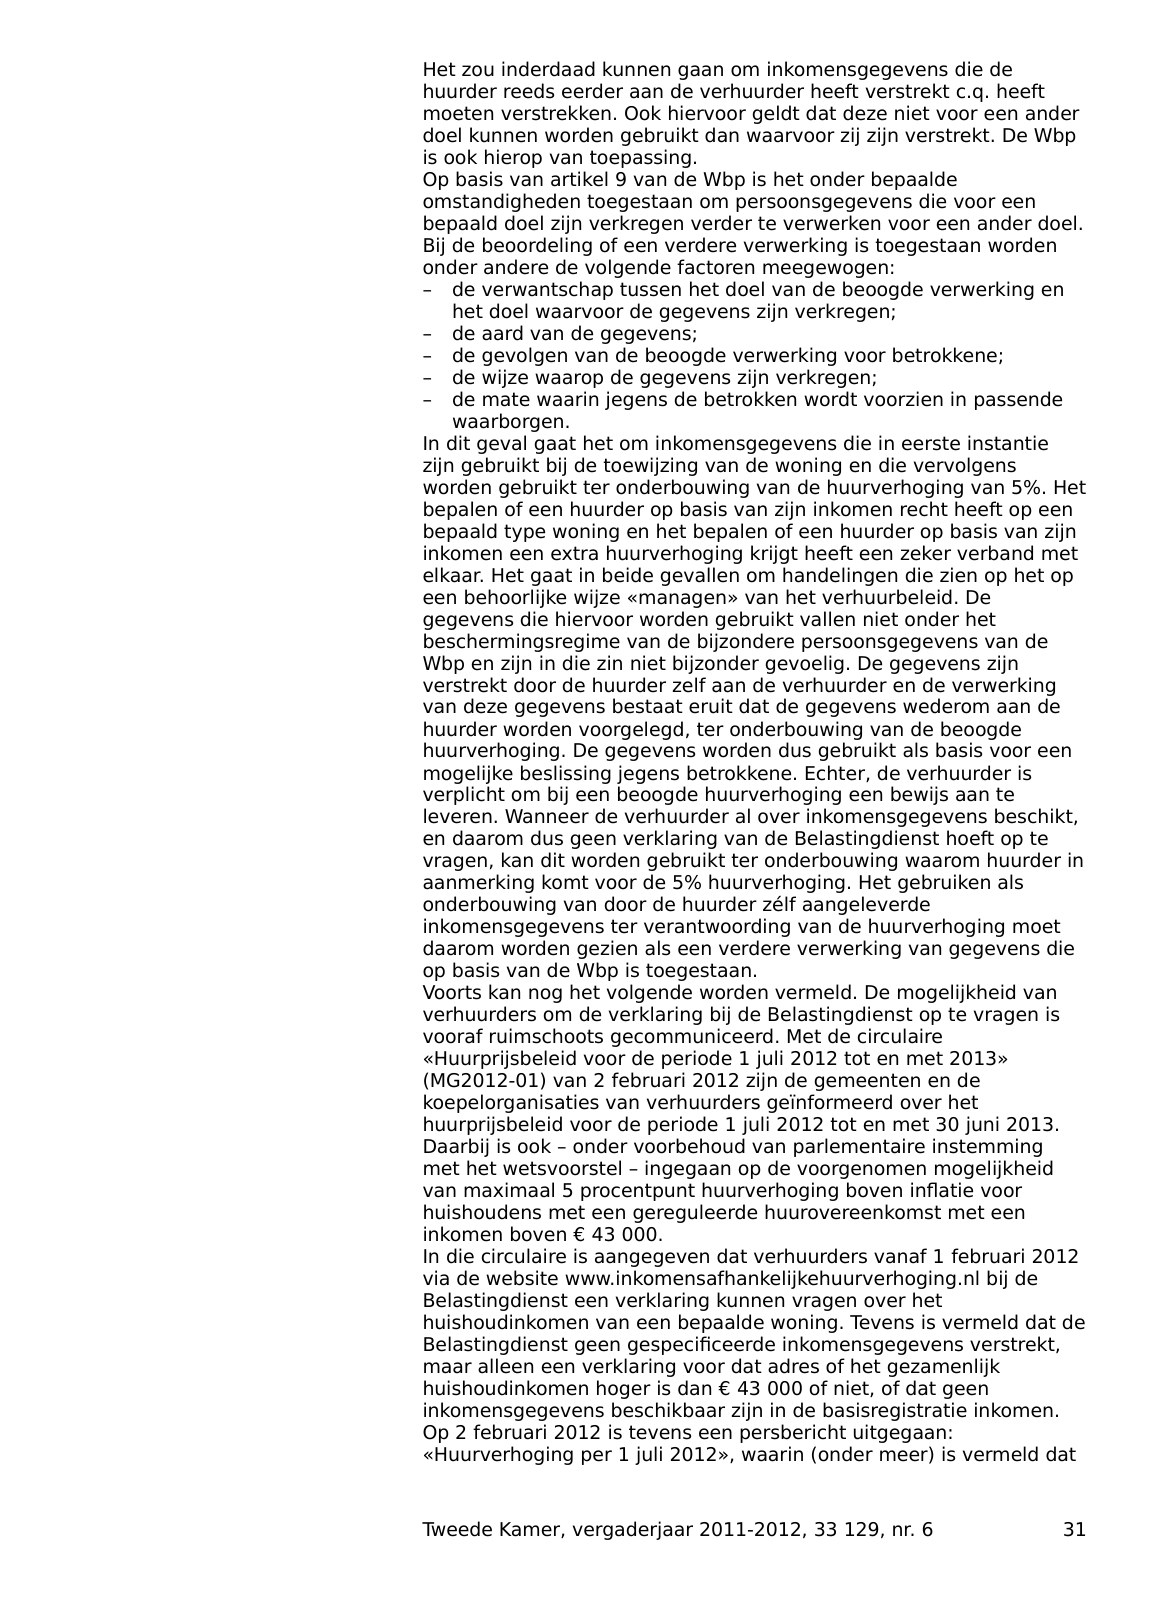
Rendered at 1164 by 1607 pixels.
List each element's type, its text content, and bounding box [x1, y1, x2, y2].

text – de aard van de gegevens; [422, 323, 1087, 345]
text – de verwantschap tussen het doel van de beoogde verwerking en het doel waarvoor de gegevens zijn verkregen; [422, 279, 1087, 323]
text Voorts kan nog het volgende worden vermeld. De mogelijkheid van verhuurders om de verklaring bij de Belastingdienst op te vragen is vooraf ruimschoots gecommuniceerd. Met de circulaire «Huurprijsbeleid voor de periode 1 juli 2012 tot en met 2013» (MG2012-01) van 2 februari 2012 zijn de gemeenten en de koepelorganisaties van verhuurders geïnformeerd over het huurprijsbeleid voor de periode 1 juli 2012 tot en met 30 juni 2013. Daarbij is ook – onder voorbehoud van parlementaire instemming met het wetsvoorstel – ingegaan op de voorgenomen mogelijkheid van maximaal 5 procentpunt huurverhoging boven inflatie voor huishoudens met een gereguleerde huurovereenkomst met een inkomen boven € 43 000. [422, 982, 1087, 1246]
text Het zou inderdaad kunnen gaan om inkomensgegevens die de huurder reeds eerder aan de verhuurder heeft verstrekt c.q. heeft moeten verstrekken. Ook hiervoor geldt dat deze niet voor een ander doel kunnen worden gebruikt dan waarvoor zij zijn verstrekt. De Wbp is ook hierop van toepassing. [422, 59, 1087, 169]
text In dit geval gaat het om inkomensgegevens die in eerste instantie zijn gebruikt bij de toewijzing van de woning en die vervolgens worden gebruikt ter onderbouwing van de huurverhoging van 5%. Het bepalen of een huurder op basis van zijn inkomen recht heeft op een bepaald type woning en het bepalen of een huurder op basis van zijn inkomen een extra huurverhoging krijgt heeft een zeker verband met elkaar. Het gaat in beide gevallen om handelingen die zien op het op een behoorlijke wijze «managen» van het verhuurbeleid. De gegevens die hiervoor worden gebruikt vallen niet onder het beschermingsregime van de bijzondere persoonsgegevens van de Wbp en zijn in die zin niet bijzonder gevoelig. De gegevens zijn verstrekt door de huurder zelf aan de verhuurder en de verwerking van deze gegevens bestaat eruit dat de gegevens wederom aan de huurder worden voorgelegd, ter onderbouwing van de beoogde huurverhoging. De gegevens worden dus gebruikt als basis voor een mogelijke beslissing jegens betrokkene. Echter, de verhuurder is verplicht om bij een beoogde huurverhoging een bewijs aan te leveren. Wanneer de verhuurder al over inkomensgegevens beschikt, en daarom dus geen verklaring van de Belastingdienst hoeft op te vragen, kan dit worden gebruikt ter onderbouwing waarom huurder in aanmerking komt voor de 5% huurverhoging. Het gebruiken als onderbouwing van door de huurder zélf aangeleverde inkomensgegevens ter verantwoording van de huurverhoging moet daarom worden gezien als een verdere verwerking van gegevens die op basis van de Wbp is toegestaan. [422, 433, 1087, 982]
text – de wijze waarop de gegevens zijn verkregen; [422, 367, 1087, 389]
text – de mate waarin jegens de betrokken wordt voorzien in passende waarborgen. [422, 389, 1087, 433]
text – de gevolgen van de beoogde verwerking voor betrokkene; [422, 345, 1087, 367]
text In die circulaire is aangegeven dat verhuurders vanaf 1 februari 2012 via de website www.inkomensafhankelijkehuurverhoging.nl bij de Belastingdienst een verklaring kunnen vragen over het huishoudinkomen van een bepaalde woning. Tevens is vermeld dat de Belastingdienst geen gespecificeerde inkomensgegevens verstrekt, maar alleen een verklaring voor dat adres of het gezamenlijk huishoudinkomen hoger is dan € 43 000 of niet, of dat geen inkomensgegevens beschikbaar zijn in de basisregistratie inkomen. Op 2 februari 2012 is tevens een persbericht uitgegaan: «Huurverhoging per 1 juli 2012», waarin (onder meer) is vermeld dat [422, 1246, 1087, 1466]
text Op basis van artikel 9 van de Wbp is het onder bepaalde omstandigheden toegestaan om persoonsgegevens die voor een bepaald doel zijn verkregen verder te verwerken voor een ander doel. Bij de beoordeling of een verdere verwerking is toegestaan worden onder andere de volgende factoren meegewogen: [422, 169, 1087, 279]
